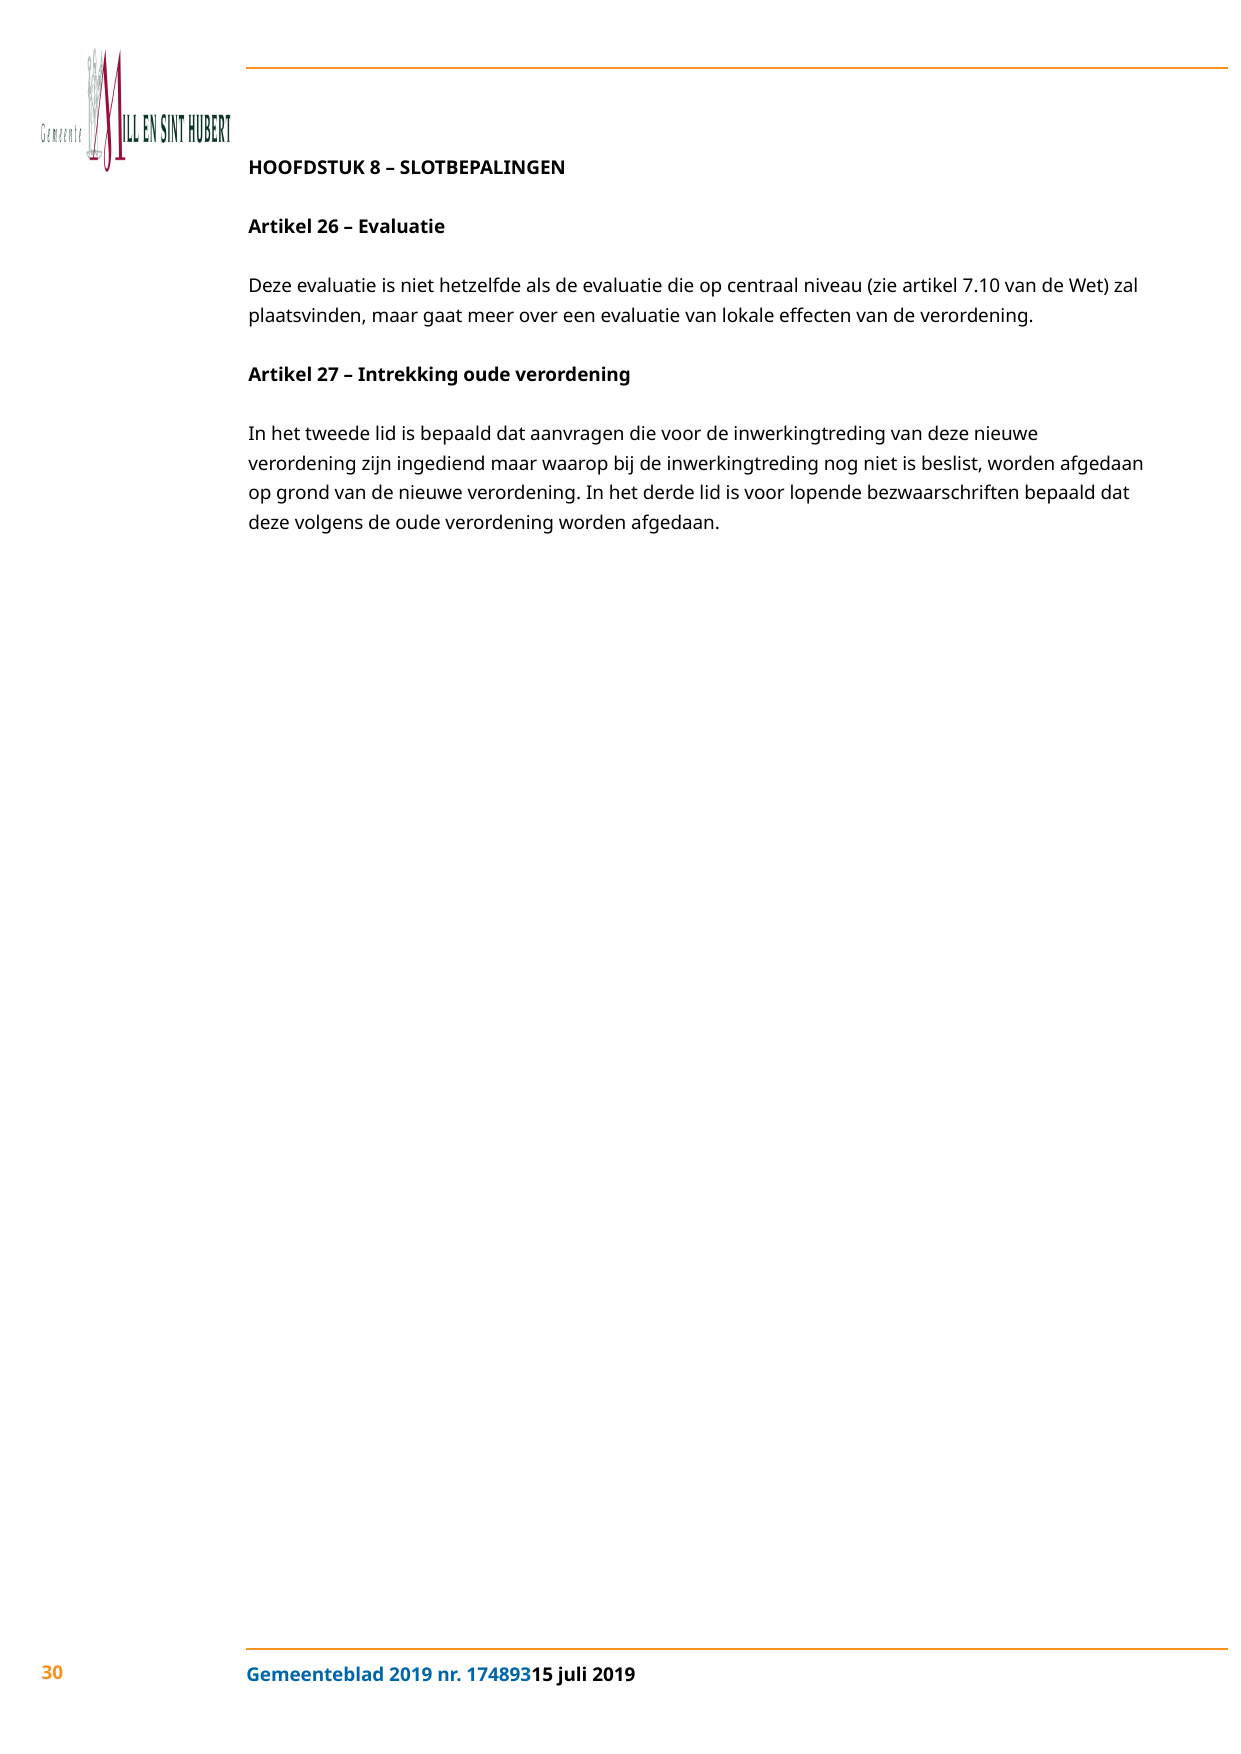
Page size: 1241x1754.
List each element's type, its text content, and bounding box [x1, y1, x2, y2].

text In het tweede lid is bepaald dat aanvragen die voor de inwerkingtreding van deze nieuwe verordening zijn ingediend maar waarop bij de inwerkingtreding nog niet is beslist, worden afgedaan op grond van de nieuwe verordening. In het derde lid is voor lopende bezwaarschriften bepaald dat deze volgens de oude verordening worden afgedaan. [248, 420, 1152, 535]
text Artikel 26 – Evaluatie [248, 213, 1152, 239]
text Artikel 27 – Intrekking oude verordening [248, 361, 1152, 387]
picture [41, 47, 231, 172]
text Deze evaluatie is niet hetzelfde als de evaluatie die op centraal niveau (zie artikel 7.10 van de Wet) zal plaatsvinden, maar gaat meer over een evaluatie van lokale effecten van de verordening. [248, 272, 1152, 328]
text HOOFDSTUK 8 – SLOTBEPALINGEN [248, 154, 1152, 180]
